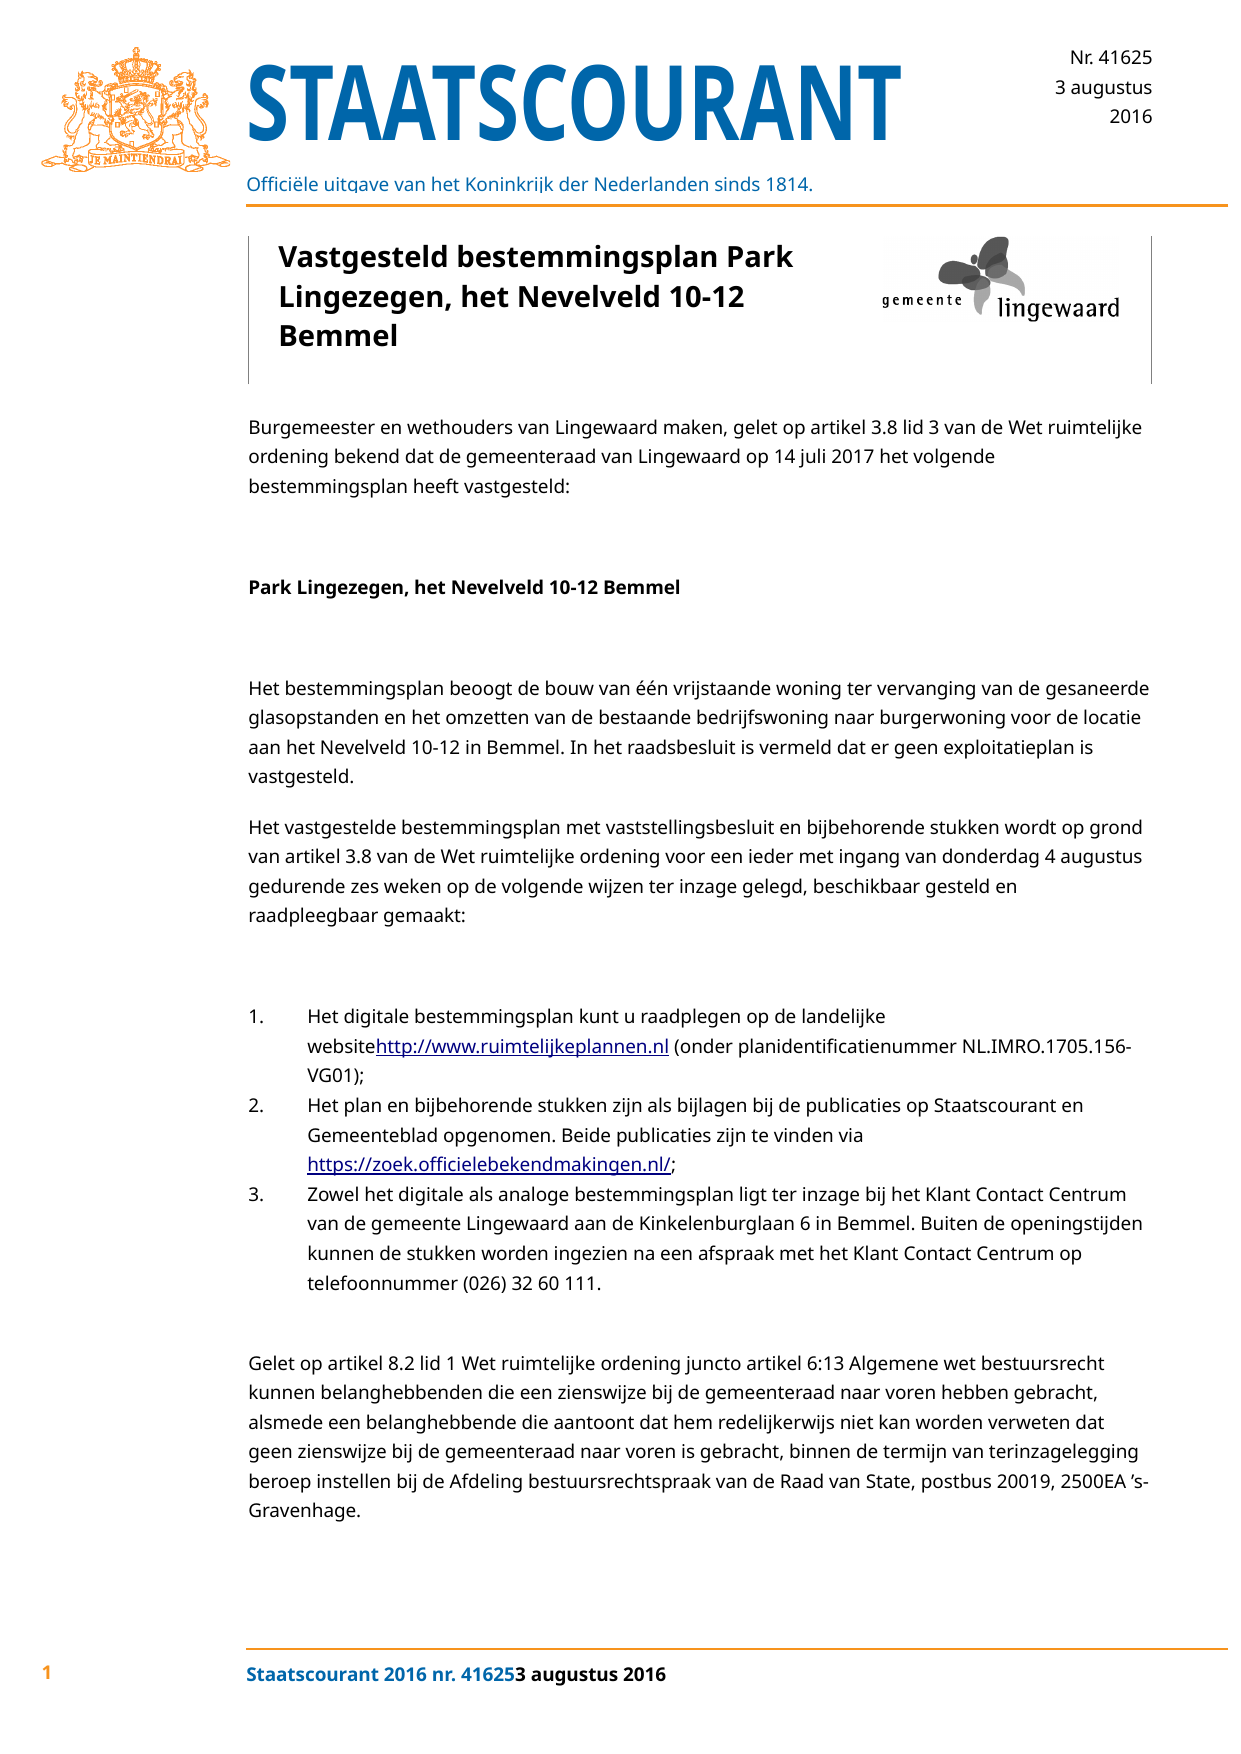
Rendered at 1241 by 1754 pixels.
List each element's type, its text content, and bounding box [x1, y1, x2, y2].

list Het plan en bijbehorende stukken zijn als bijlagen bij de publicaties op Staatscourant en Gemeenteblad opgenomen. Beide publicaties zijn te vinden via https://zoek.officielebekendmakingen.nl/; [248, 1092, 1152, 1177]
text Park Lingezegen, het Nevelveld 10-12 Bemmel [248, 574, 1152, 600]
list Zowel het digitale als analoge bestemmingsplan ligt ter inzage bij het Klant Contact Centrum van de gemeente Lingewaard aan de Kinkelenburglaan 6 in Bemmel. Buiten de openingstijden kunnen de stukken worden ingezien na een afspraak met het Klant Contact Centrum op telefoonnummer (026) 32 60 111. [248, 1181, 1152, 1296]
list Het digitale bestemmingsplan kunt u raadplegen op de landelijke websitehttp://www.ruimtelijkeplannen.nl (onder planidentificatienummer NL.IMRO.1705.156-VG01); [248, 1003, 1152, 1088]
text Burgemeester en wethouders van Lingewaard maken, gelet op artikel 3.8 lid 3 van de Wet ruimtelijke ordening bekend dat de gemeenteraad van Lingewaard op 14 juli 2017 het volgende bestemmingsplan heeft vastgesteld: [248, 414, 1152, 499]
text Het bestemmingsplan beoogt de bouw van één vrijstaande woning ter vervanging van de gesaneerde glasopstanden en het omzetten van de bestaande bedrijfswoning naar burgerwoning voor de locatie aan het Nevelveld 10-12 in Bemmel. In het raadsbesluit is vermeld dat er geen exploitatieplan is vastgesteld. [248, 675, 1152, 789]
text Gelet op artikel 8.2 lid 1 Wet ruimtelijke ordening juncto artikel 6:13 Algemene wet bestuursrecht kunnen belanghebbenden die een zienswijze bij de gemeenteraad naar voren hebben gebracht, alsmede een belanghebbende die aantoont dat hem redelijkerwijs niet kan worden verweten dat geen zienswijze bij de gemeenteraad naar voren is gebracht, binnen de termijn van terinzagelegging beroep instellen bij de Afdeling bestuursrechtspraak van de Raad van State, postbus 20019, 2500EA ’s-Gravenhage. [248, 1350, 1152, 1523]
picture [882, 236, 1119, 322]
picture [41, 47, 231, 172]
text Het vastgestelde bestemmingsplan met vaststellingsbesluit en bijbehorende stukken wordt op grond van artikel 3.8 van de Wet ruimtelijke ordening voor een ieder met ingang van donderdag 4 augustus gedurende zes weken op de volgende wijzen ter inzage gelegd, beschikbaar gesteld en raadpleegbaar gemaakt: [248, 814, 1152, 928]
table_header [850, 236, 1151, 384]
table_header Vastgesteld bestemmingsplan Park Lingezegen, het Nevelveld 10-12 Bemmel [249, 236, 850, 384]
